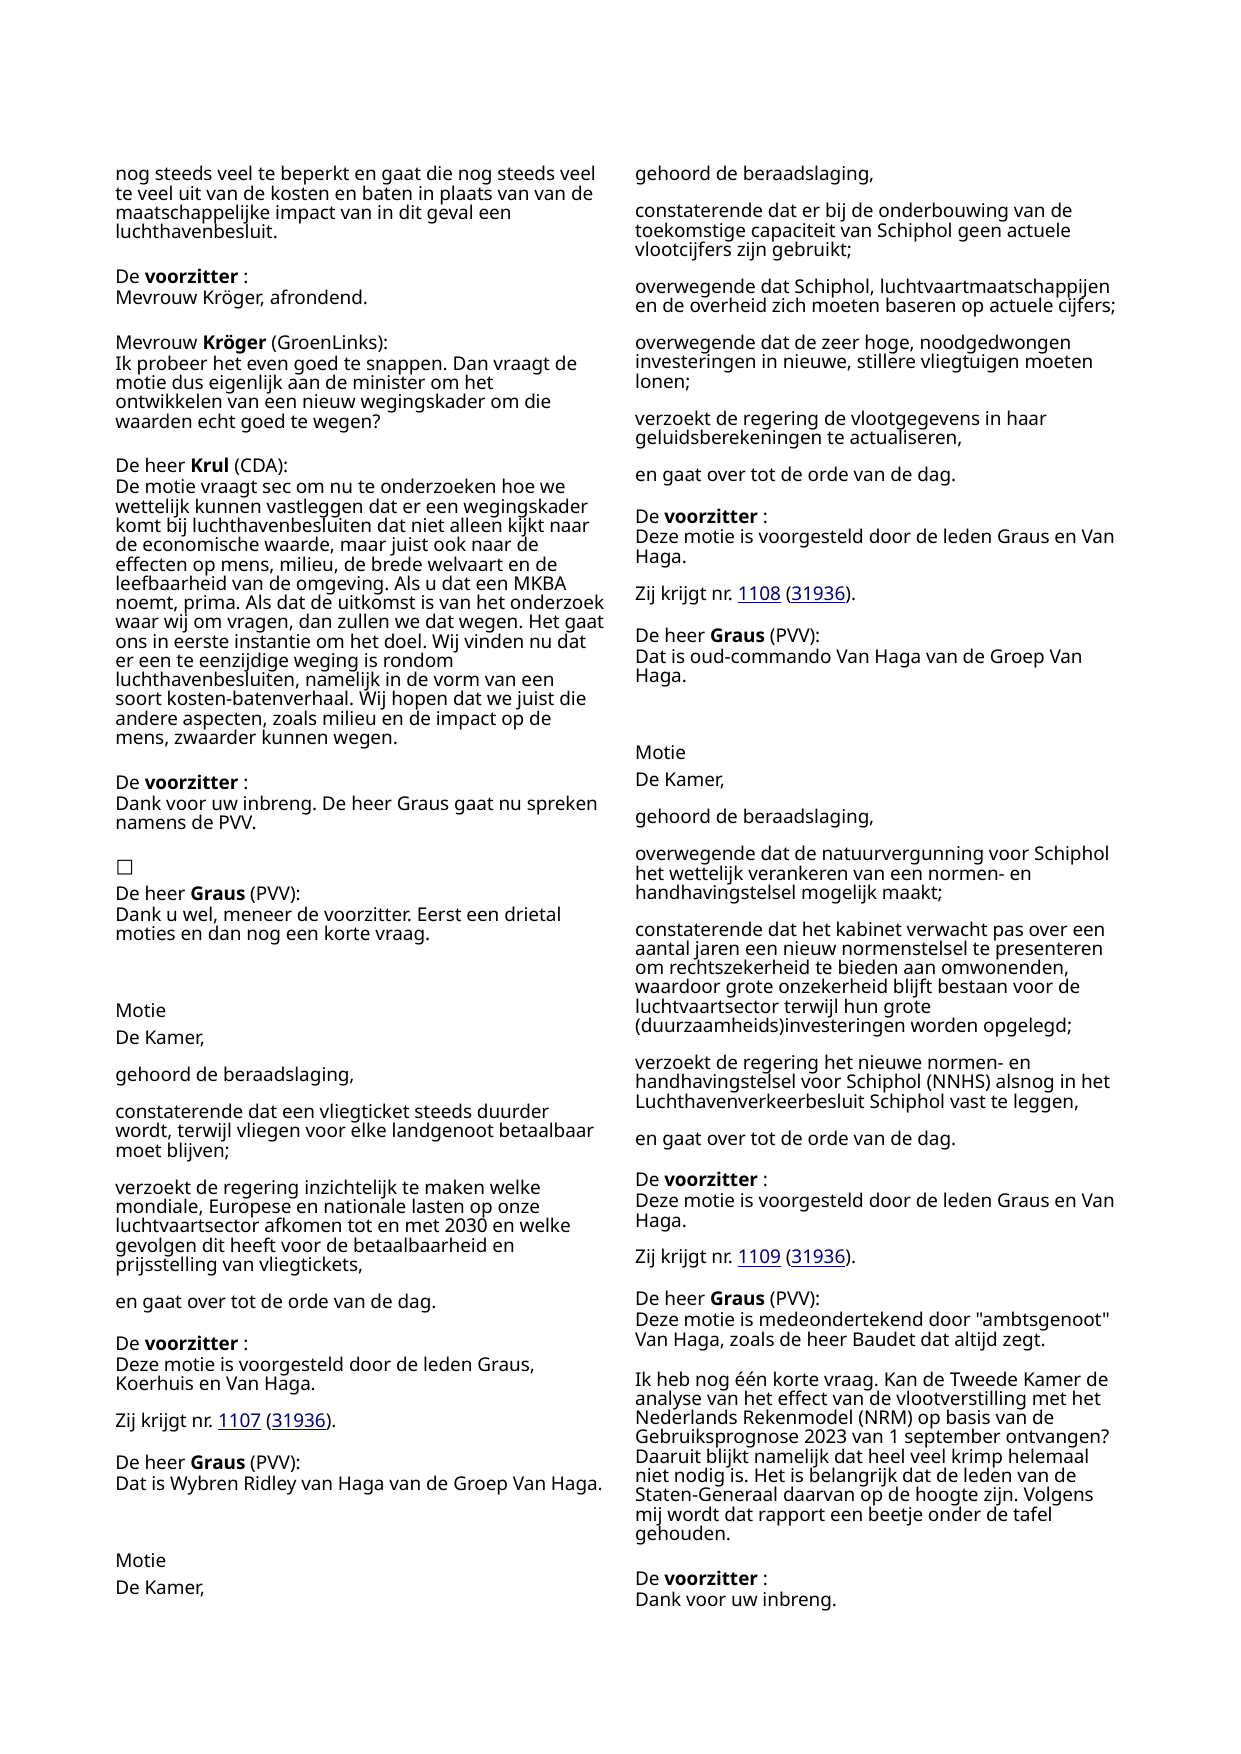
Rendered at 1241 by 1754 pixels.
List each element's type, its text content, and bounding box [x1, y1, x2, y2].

text De motie vraagt sec om nu te onderzoeken hoe we wettelijk kunnen vastleggen dat er een wegingskader komt bij luchthavenbesluiten dat niet alleen kijkt naar de economische waarde, maar juist ook naar de effecten op mens, milieu, de brede welvaart en de leefbaarheid van de omgeving. Als u dat een MKBA noemt, prima. Als dat de uitkomst is van het onderzoek waar wij om vragen, dan zullen we dat wegen. Het gaat ons in eerste instantie om het doel. Wij vinden nu dat er een te eenzijdige weging is rondom luchthavenbesluiten, namelijk in de vorm van een soort kosten-batenverhaal. Wij hopen dat we juist die andere aspecten, zoals milieu en de impact op de mens, zwaarder kunnen wegen. [115, 478, 605, 748]
text gehoord de beraadslaging, [115, 1066, 605, 1086]
text Deze motie is voorgesteld door de leden Graus en Van Haga. [635, 1192, 1125, 1231]
text Ik probeer het even goed te snappen. Dan vraagt de motie dus eigenlijk aan de minister om het ontwikkelen van een nieuw wegingskader om die waarden echt goed te wegen? [115, 355, 605, 432]
text verzoekt de regering het nieuwe normen- en handhavingstelsel voor Schiphol (NNHS) alsnog in het Luchthavenverkeerbesluit Schiphol vast te leggen, [635, 1054, 1125, 1112]
text De heer Graus (PVV): [115, 880, 605, 906]
text Dank u wel, meneer de voorzitter. Eerst een drietal moties en dan nog een korte vraag. [115, 906, 605, 944]
text gehoord de beraadslaging, [635, 808, 1125, 827]
text De heer Krul (CDA): [115, 453, 605, 478]
text ⬜ [115, 854, 605, 880]
text constaterende dat er bij de onderbouwing van de toekomstige capaciteit van Schiphol geen actuele vlootcijfers zijn gebruikt; [635, 202, 1125, 260]
text constaterende dat een vliegticket steeds duurder wordt, terwijl vliegen voor elke landgenoot betaalbaar moet blijven; [115, 1103, 605, 1161]
text Zij krijgt nr. 1107 (31936). [115, 1412, 605, 1431]
text De voorzitter : [635, 503, 1125, 528]
text De Kamer, [635, 771, 1125, 791]
text en gaat over tot de orde van de dag. [115, 1293, 605, 1312]
text verzoekt de regering inzichtelijk te maken welke mondiale, Europese en nationale lasten op onze luchtvaartsector afkomen tot en met 2030 en welke gevolgen dit heeft voor de betaalbaarheid en prijsstelling van vliegtickets, [115, 1179, 605, 1275]
text nog steeds veel te beperkt en gaat die nog steeds veel te veel uit van de kosten en baten in plaats van van de maatschappelijke impact van in dit geval een luchthavenbesluit. [115, 165, 605, 242]
text overwegende dat de natuurvergunning voor Schiphol het wettelijk verankeren van een normen- en handhavingstelsel mogelijk maakt; [635, 845, 1125, 903]
text verzoekt de regering de vlootgegevens in haar geluidsberekeningen te actualiseren, [635, 409, 1125, 448]
text De heer Graus (PVV): [635, 1286, 1125, 1311]
text Dank voor uw inbreng. [635, 1591, 1125, 1610]
text Dat is Wybren Ridley van Haga van de Groep Van Haga. [115, 1474, 605, 1494]
text overwegende dat Schiphol, luchtvaartmaatschappijen en de overheid zich moeten baseren op actuele cijfers; [635, 278, 1125, 316]
text Motie [115, 998, 605, 1023]
text De voorzitter : [115, 1330, 605, 1356]
text Mevrouw Kröger, afrondend. [115, 289, 605, 308]
text Deze motie is medeondertekend door "ambtsgenoot" Van Haga, zoals de heer Baudet dat altijd zegt. [635, 1311, 1125, 1350]
text Dank voor uw inbreng. De heer Graus gaat nu spreken namens de PVV. [115, 795, 605, 833]
text De voorzitter : [635, 1565, 1125, 1591]
text Dat is oud-commando Van Haga van de Groep Van Haga. [635, 648, 1125, 686]
text Motie [635, 739, 1125, 765]
text De heer Graus (PVV): [115, 1449, 605, 1474]
text Deze motie is voorgesteld door de leden Graus, Koerhuis en Van Haga. [115, 1356, 605, 1394]
text De voorzitter : [115, 263, 605, 289]
text Ik heb nog één korte vraag. Kan de Tweede Kamer de analyse van het effect van de vlootverstilling met het Nederlands Rekenmodel (NRM) op basis van de Gebruiksprognose 2023 van 1 september ontvangen? Daaruit blijkt namelijk dat heel veel krimp helemaal niet nodig is. Het is belangrijk dat de leden van de Staten-Generaal daarvan op de hoogte zijn. Volgens mij wordt dat rapport een beetje onder de tafel gehouden. [635, 1371, 1125, 1544]
text en gaat over tot de orde van de dag. [635, 466, 1125, 485]
text Deze motie is voorgesteld door de leden Graus en Van Haga. [635, 528, 1125, 567]
text gehoord de beraadslaging, [635, 165, 1125, 184]
text De heer Graus (PVV): [635, 622, 1125, 648]
text Zij krijgt nr. 1108 (31936). [635, 585, 1125, 604]
text overwegende dat de zeer hoge, noodgedwongen investeringen in nieuwe, stillere vliegtuigen moeten lonen; [635, 334, 1125, 392]
text Zij krijgt nr. 1109 (31936). [635, 1248, 1125, 1268]
text constaterende dat het kabinet verwacht pas over een aantal jaren een nieuw normenstelsel te presenteren om rechtszekerheid te bieden aan omwonenden, waardoor grote onzekerheid blijft bestaan voor de luchtvaartsector terwijl hun grote (duurzaamheids)investeringen worden opgelegd; [635, 921, 1125, 1036]
text De voorzitter : [635, 1167, 1125, 1192]
text De voorzitter : [115, 769, 605, 795]
text De Kamer, [115, 1029, 605, 1048]
text en gaat over tot de orde van de dag. [635, 1129, 1125, 1149]
text De Kamer, [115, 1579, 605, 1598]
text Mevrouw Kröger (GroenLinks): [115, 329, 605, 355]
text Motie [115, 1547, 605, 1573]
